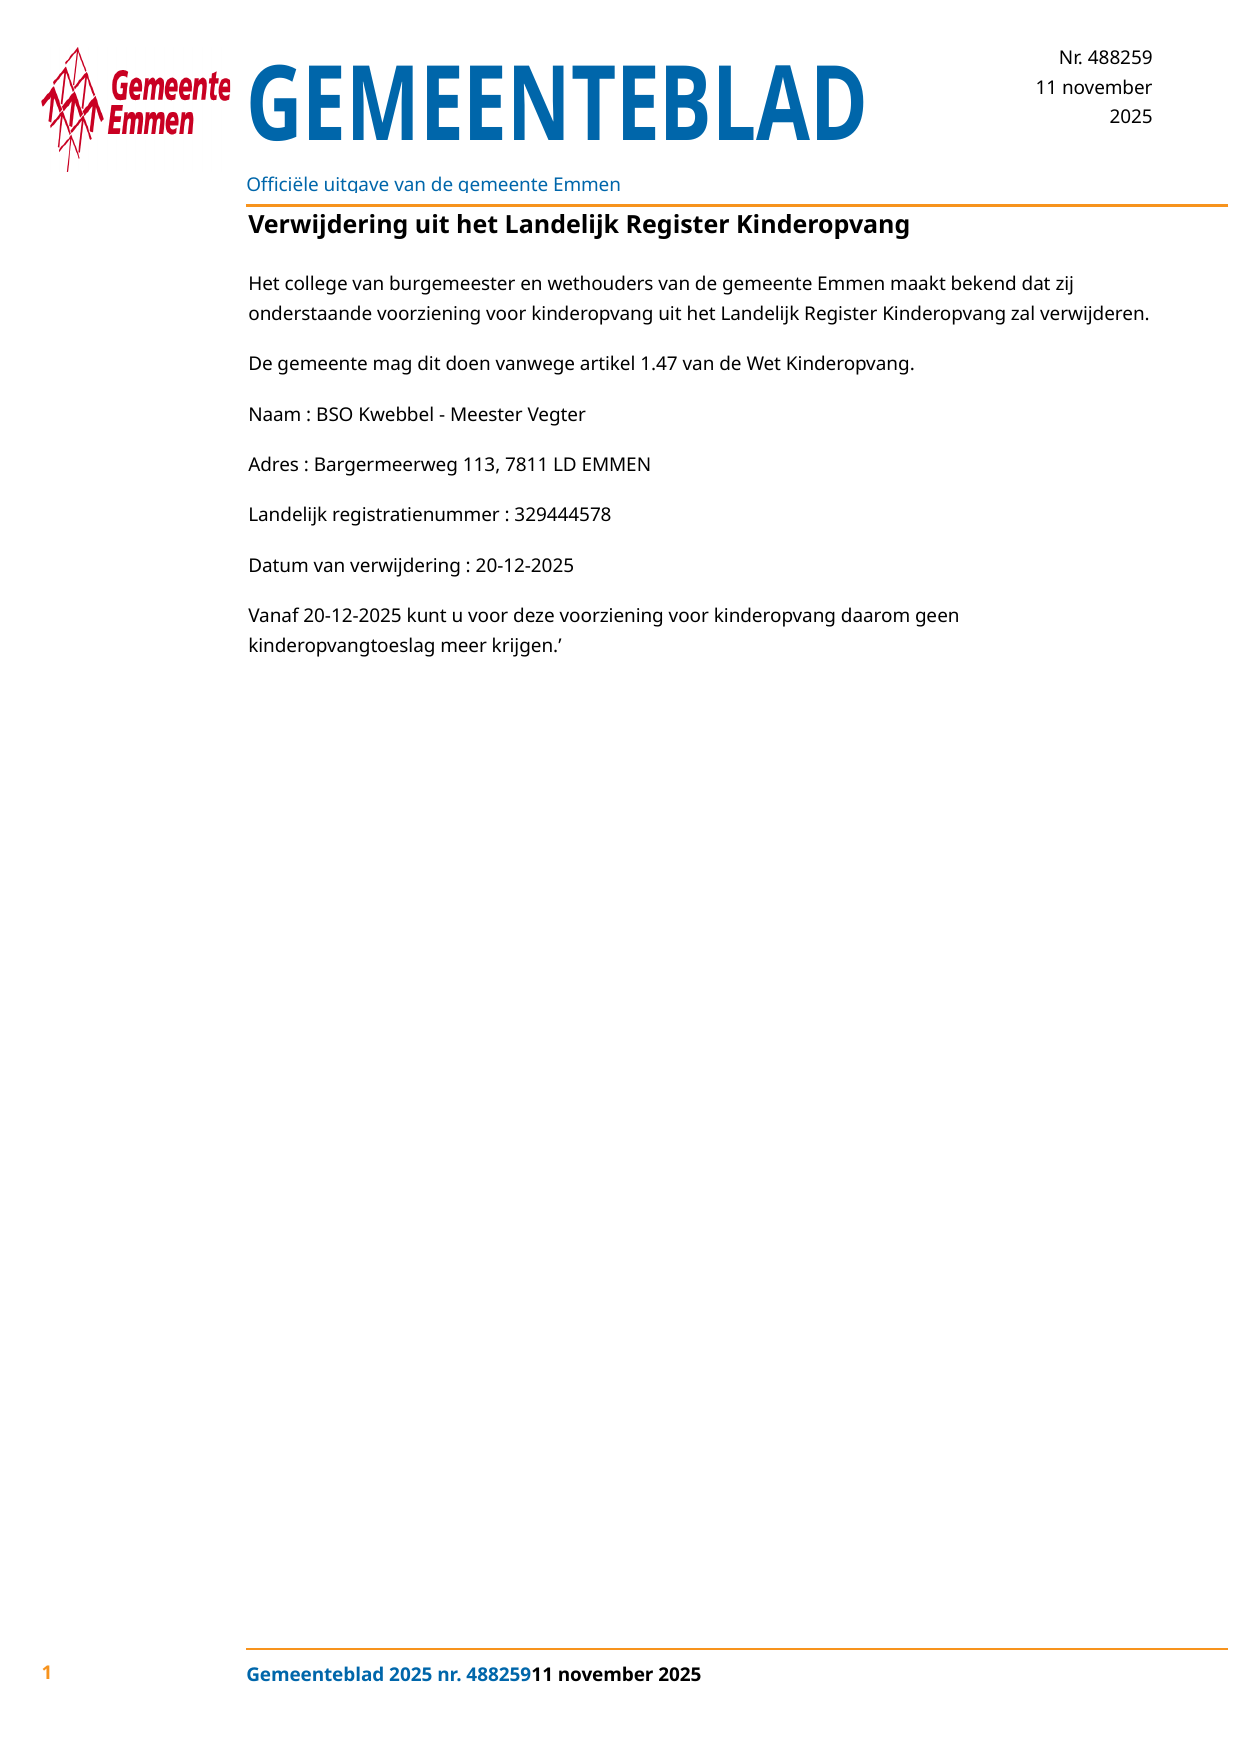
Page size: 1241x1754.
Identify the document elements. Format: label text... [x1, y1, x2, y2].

text Datum van verwijdering : 20-12-2025 [248, 552, 1152, 578]
text Vanaf 20-12-2025 kunt u voor deze voorziening voor kinderopvang daarom geen kinderopvangtoeslag meer krijgen.’ [248, 602, 1152, 658]
picture [41, 47, 231, 172]
text Naam : BSO Kwebbel - Meester Vegter [248, 401, 1152, 426]
text Adres : Bargermeerweg 113, 7811 LD EMMEN [248, 451, 1152, 477]
text Landelijk registratienummer : 329444578 [248, 502, 1152, 527]
text De gemeente mag dit doen vanwege artikel 1.47 van de Wet Kinderopvang. [248, 350, 1152, 376]
text Verwijdering uit het Landelijk Register Kinderopvang [248, 207, 1152, 241]
text Het college van burgemeester en wethouders van de gemeente Emmen maakt bekend dat zij onderstaande voorziening voor kinderopvang uit het Landelijk Register Kinderopvang zal verwijderen. [248, 270, 1152, 326]
